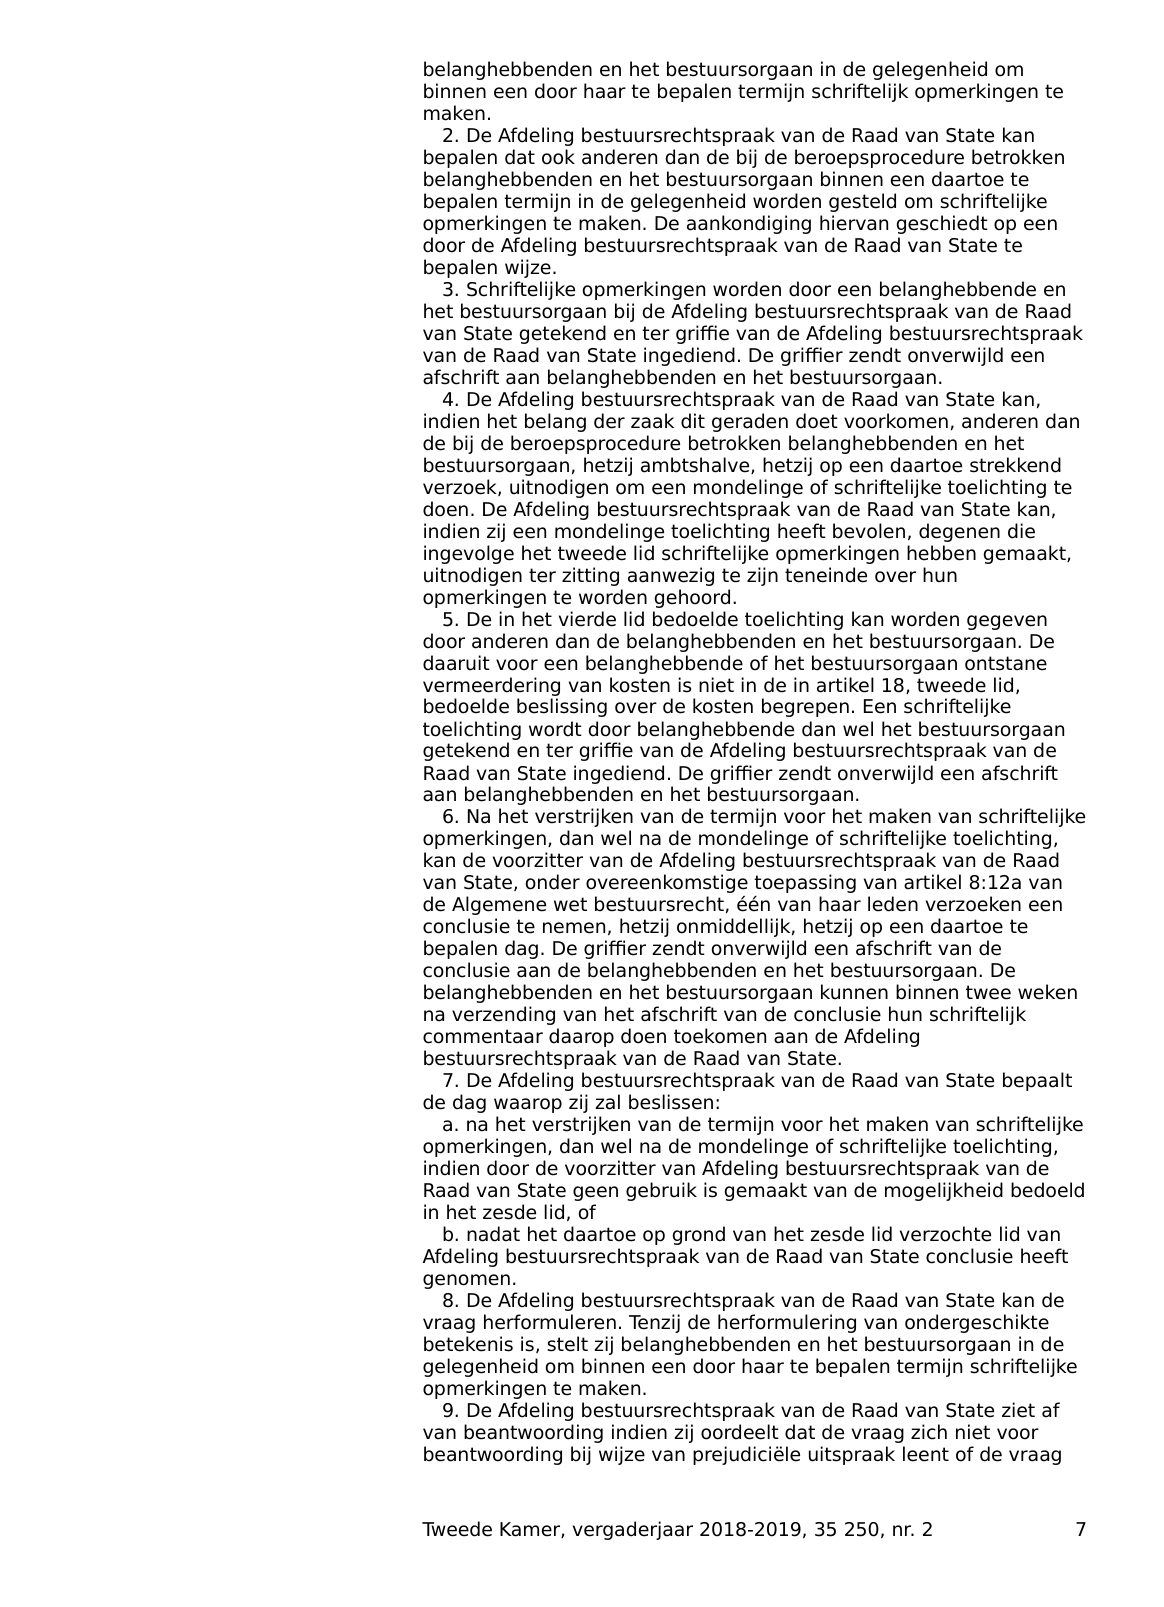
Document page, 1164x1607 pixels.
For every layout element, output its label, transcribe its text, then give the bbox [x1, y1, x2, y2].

text 6. Na het verstrijken van de termijn voor het maken van schriftelijke opmerkingen, dan wel na de mondelinge of schriftelijke toelichting, kan de voorzitter van de Afdeling bestuursrechtspraak van de Raad van State, onder overeenkomstige toepassing van artikel 8:12a van de Algemene wet bestuursrecht, één van haar leden verzoeken een conclusie te nemen, hetzij onmiddellijk, hetzij op een daartoe te bepalen dag. De griffier zendt onverwijld een afschrift van de conclusie aan de belanghebbenden en het bestuursorgaan. De belanghebbenden en het bestuursorgaan kunnen binnen twee weken na verzending van het afschrift van de conclusie hun schriftelijk commentaar daarop doen toekomen aan de Afdeling bestuursrechtspraak van de Raad van State. [422, 806, 1087, 1070]
text 7. De Afdeling bestuursrechtspraak van de Raad van State bepaalt de dag waarop zij zal beslissen: [422, 1070, 1087, 1114]
text 3. Schriftelijke opmerkingen worden door een belanghebbende en het bestuursorgaan bij de Afdeling bestuursrechtspraak van de Raad van State getekend en ter griffie van de Afdeling bestuursrechtspraak van de Raad van State ingediend. De griffier zendt onverwijld een afschrift aan belanghebbenden en het bestuursorgaan. [422, 279, 1087, 389]
text 5. De in het vierde lid bedoelde toelichting kan worden gegeven door anderen dan de belanghebbenden en het bestuursorgaan. De daaruit voor een belanghebbende of het bestuursorgaan ontstane vermeerdering van kosten is niet in de in artikel 18, tweede lid, bedoelde beslissing over de kosten begrepen. Een schriftelijke toelichting wordt door belanghebbende dan wel het bestuursorgaan getekend en ter griffie van de Afdeling bestuursrechtspraak van de Raad van State ingediend. De griffier zendt onverwijld een afschrift aan belanghebbenden en het bestuursorgaan. [422, 608, 1087, 806]
text 2. De Afdeling bestuursrechtspraak van de Raad van State kan bepalen dat ook anderen dan de bij de beroepsprocedure betrokken belanghebbenden en het bestuursorgaan binnen een daartoe te bepalen termijn in de gelegenheid worden gesteld om schriftelijke opmerkingen te maken. De aankondiging hiervan geschiedt op een door de Afdeling bestuursrechtspraak van de Raad van State te bepalen wijze. [422, 125, 1087, 279]
text belanghebbenden en het bestuursorgaan in de gelegenheid om binnen een door haar te bepalen termijn schriftelijk opmerkingen te maken. [422, 59, 1087, 125]
text 4. De Afdeling bestuursrechtspraak van de Raad van State kan, indien het belang der zaak dit geraden doet voorkomen, anderen dan de bij de beroepsprocedure betrokken belanghebbenden en het bestuursorgaan, hetzij ambtshalve, hetzij op een daartoe strekkend verzoek, uitnodigen om een mondelinge of schriftelijke toelichting te doen. De Afdeling bestuursrechtspraak van de Raad van State kan, indien zij een mondelinge toelichting heeft bevolen, degenen die ingevolge het tweede lid schriftelijke opmerkingen hebben gemaakt, uitnodigen ter zitting aanwezig te zijn teneinde over hun opmerkingen te worden gehoord. [422, 389, 1087, 608]
text a. na het verstrijken van de termijn voor het maken van schriftelijke opmerkingen, dan wel na de mondelinge of schriftelijke toelichting, indien door de voorzitter van Afdeling bestuursrechtspraak van de Raad van State geen gebruik is gemaakt van de mogelijkheid bedoeld in het zesde lid, of [422, 1114, 1087, 1224]
text 8. De Afdeling bestuursrechtspraak van de Raad van State kan de vraag herformuleren. Tenzij de herformulering van ondergeschikte betekenis is, stelt zij belanghebbenden en het bestuursorgaan in de gelegenheid om binnen een door haar te bepalen termijn schriftelijke opmerkingen te maken. [422, 1290, 1087, 1400]
text b. nadat het daartoe op grond van het zesde lid verzochte lid van Afdeling bestuursrechtspraak van de Raad van State conclusie heeft genomen. [422, 1224, 1087, 1290]
text 9. De Afdeling bestuursrechtspraak van de Raad van State ziet af van beantwoording indien zij oordeelt dat de vraag zich niet voor beantwoording bij wijze van prejudiciële uitspraak leent of de vraag [422, 1400, 1087, 1466]
